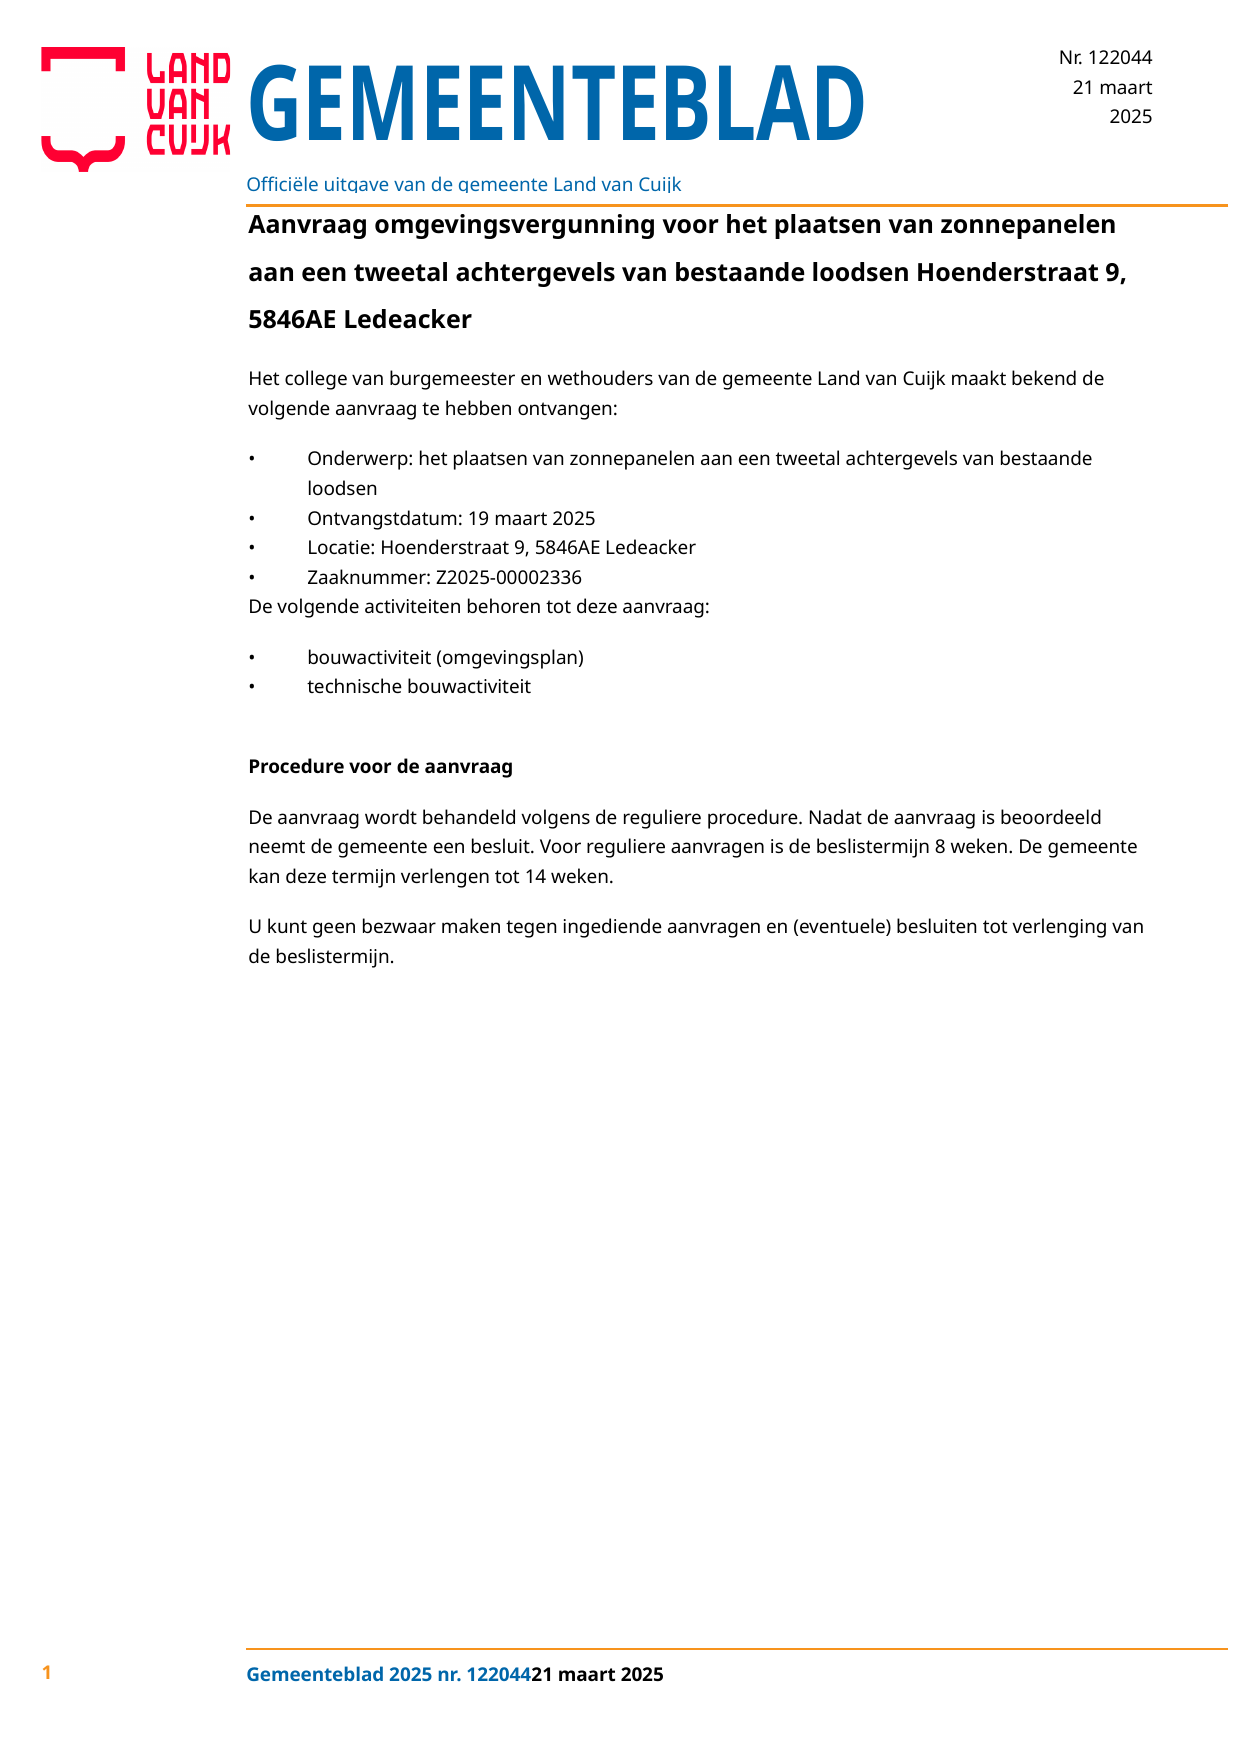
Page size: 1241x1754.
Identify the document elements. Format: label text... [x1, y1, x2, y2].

list Ontvangstdatum: 19 maart 2025 [248, 505, 1152, 530]
picture [41, 47, 231, 172]
list Zaaknummer: Z2025-00002336 [248, 564, 1152, 589]
text U kunt geen bezwaar maken tegen ingediende aanvragen en (eventuele) besluiten tot verlenging van de beslistermijn. [248, 913, 1152, 969]
text Het college van burgemeester en wethouders van de gemeente Land van Cuijk maakt bekend de volgende aanvraag te hebben ontvangen: [248, 366, 1152, 421]
list bouwactiviteit (omgevingsplan) [248, 644, 1152, 669]
text De volgende activiteiten behoren tot deze aanvraag: [248, 593, 1152, 619]
text Aanvraag omgevingsvergunning voor het plaatsen van zonnepanelen aan een tweetal achtergevels van bestaande loodsen Hoenderstraat 9, 5846AE Ledeacker [248, 207, 1152, 336]
text Procedure voor de aanvraag [248, 753, 1152, 779]
list Locatie: Hoenderstraat 9, 5846AE Ledeacker [248, 534, 1152, 560]
list technische bouwactiviteit [248, 673, 1152, 699]
text De aanvraag wordt behandeld volgens de reguliere procedure. Nadat de aanvraag is beoordeeld neemt de gemeente een besluit. Voor reguliere aanvragen is de beslistermijn 8 weken. De gemeente kan deze termijn verlengen tot 14 weken. [248, 804, 1152, 889]
list Onderwerp: het plaatsen van zonnepanelen aan een tweetal achtergevels van bestaande loodsen [248, 446, 1152, 501]
